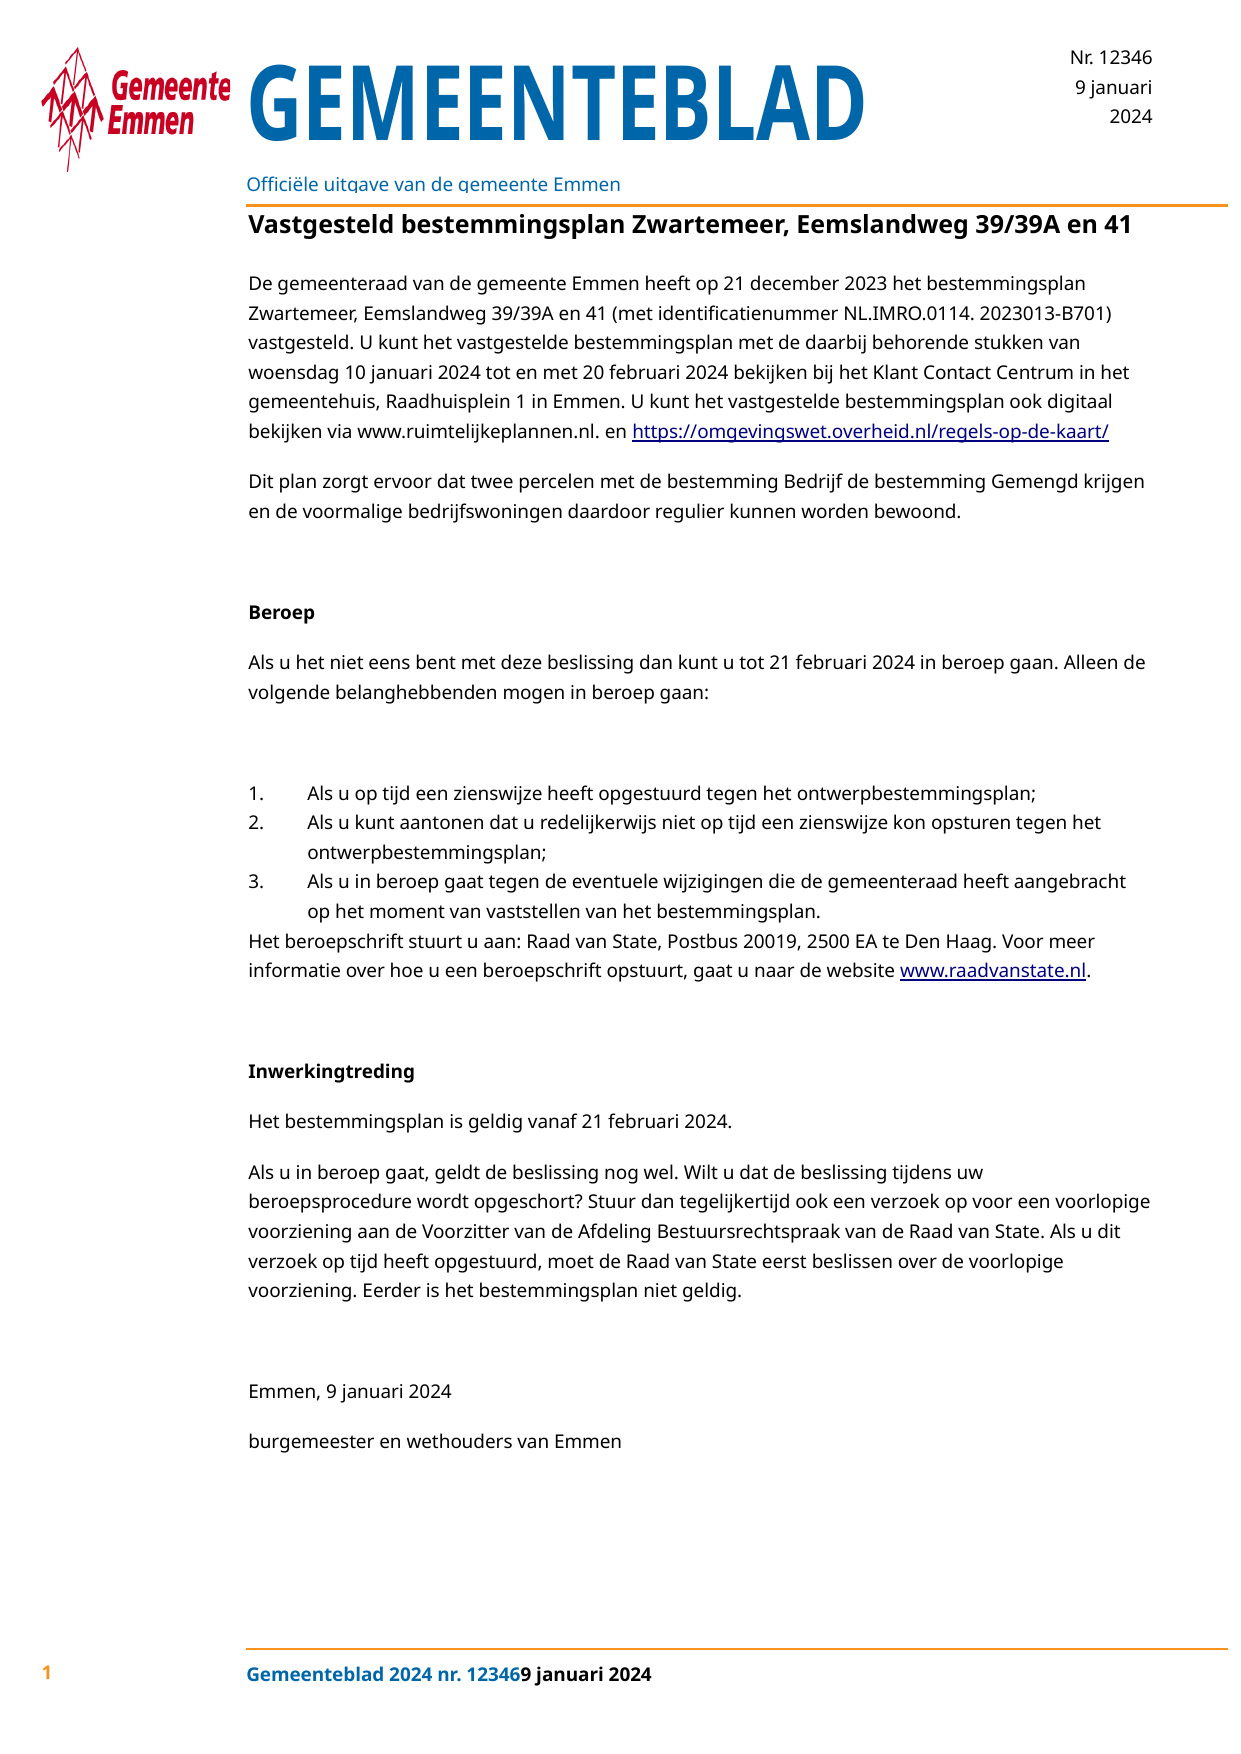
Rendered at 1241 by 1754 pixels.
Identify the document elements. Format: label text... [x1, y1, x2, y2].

text Het beroepschrift stuurt u aan: Raad van State, Postbus 20019, 2500 EA te Den Haag. Voor meer informatie over hoe u een beroepschrift opstuurt, gaat u naar de website www.raadvanstate.nl. [248, 928, 1152, 983]
text burgemeester en wethouders van Emmen [248, 1429, 1152, 1454]
list Als u in beroep gaat tegen de eventuele wijzigingen die de gemeenteraad heeft aangebracht op het moment van vaststellen van het bestemmingsplan. [248, 869, 1152, 924]
picture [41, 47, 231, 172]
text Het bestemmingsplan is geldig vanaf 21 februari 2024. [248, 1109, 1152, 1134]
text Emmen, 9 januari 2024 [248, 1378, 1152, 1404]
text Beroep [248, 599, 1152, 625]
text Als u in beroep gaat, geldt de beslissing nog wel. Wilt u dat de beslissing tijdens uw beroepsprocedure wordt opgeschort? Stuur dan tegelijkertijd ook een verzoek op voor een voorlopige voorziening aan de Voorzitter van de Afdeling Bestuursrechtspraak van de Raad van State. Als u dit verzoek op tijd heeft opgestuurd, moet de Raad van State eerst beslissen over de voorlopige voorziening. Eerder is het bestemmingsplan niet geldig. [248, 1159, 1152, 1303]
list Als u op tijd een zienswijze heeft opgestuurd tegen het ontwerpbestemmingsplan; [248, 780, 1152, 806]
text Dit plan zorgt ervoor dat twee percelen met de bestemming Bedrijf de bestemming Gemengd krijgen en de voormalige bedrijfswoningen daardoor regulier kunnen worden bewoond. [248, 469, 1152, 524]
list Als u kunt aantonen dat u redelijkerwijs niet op tijd een zienswijze kon opsturen tegen het ontwerpbestemmingsplan; [248, 809, 1152, 865]
text Als u het niet eens bent met deze beslissing dan kunt u tot 21 februari 2024 in beroep gaan. Alleen de volgende belanghebbenden mogen in beroep gaan: [248, 649, 1152, 705]
text Vastgesteld bestemmingsplan Zwartemeer, Eemslandweg 39/39A en 41 [248, 207, 1152, 241]
text Inwerkingtreding [248, 1058, 1152, 1084]
text De gemeenteraad van de gemeente Emmen heeft op 21 december 2023 het bestemmingsplan Zwartemeer, Eemslandweg 39/39A en 41 (met identificatienummer NL.IMRO.0114. 2023013-B701) vastgesteld. U kunt het vastgestelde bestemmingsplan met de daarbij behorende stukken van woensdag 10 januari 2024 tot en met 20 februari 2024 bekijken bij het Klant Contact Centrum in het gemeentehuis, Raadhuisplein 1 in Emmen. U kunt het vastgestelde bestemmingsplan ook digitaal bekijken via www.ruimtelijkeplannen.nl. en https://omgevingswet.overheid.nl/regels-op-de-kaart/ [248, 270, 1152, 444]
